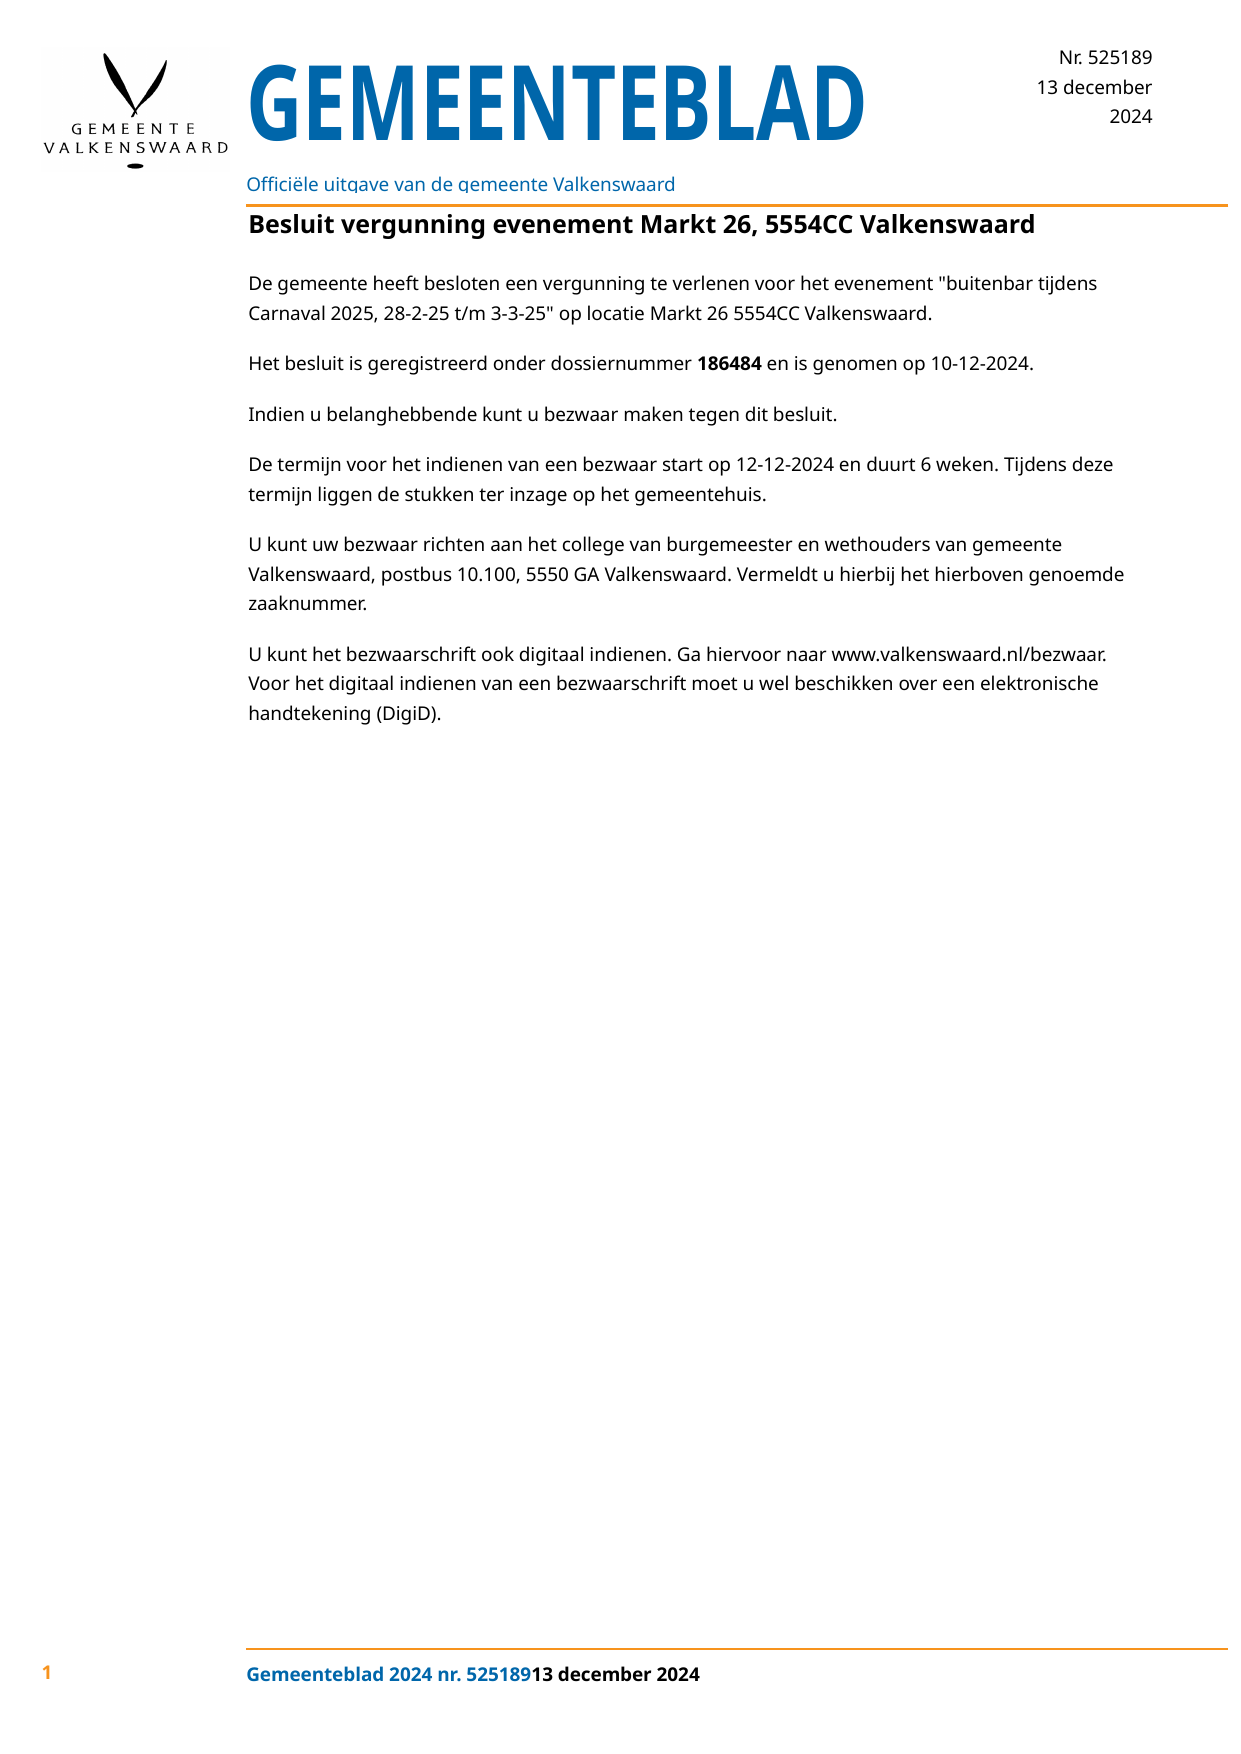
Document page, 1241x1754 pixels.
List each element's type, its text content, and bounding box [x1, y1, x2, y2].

text Besluit vergunning evenement Markt 26, 5554CC Valkenswaard [248, 207, 1152, 241]
text Het besluit is geregistreerd onder dossiernummer 186484 en is genomen op 10-12-2024. [248, 350, 1152, 376]
text De termijn voor het indienen van een bezwaar start op 12-12-2024 en duurt 6 weken. Tijdens deze termijn liggen de stukken ter inzage op het gemeentehuis. [248, 451, 1152, 506]
picture [41, 47, 231, 172]
text U kunt uw bezwaar richten aan het college van burgemeester en wethouders van gemeente Valkenswaard, postbus 10.100, 5550 GA Valkenswaard. Vermeldt u hierbij het hierboven genoemde zaaknummer. [248, 531, 1152, 616]
text Indien u belanghebbende kunt u bezwaar maken tegen dit besluit. [248, 401, 1152, 426]
text U kunt het bezwaarschrift ook digitaal indienen. Ga hiervoor naar www.valkenswaard.nl/bezwaar. Voor het digitaal indienen van een bezwaarschrift moet u wel beschikken over een elektronische handtekening (DigiD). [248, 641, 1152, 726]
text De gemeente heeft besloten een vergunning te verlenen voor het evenement "buitenbar tijdens Carnaval 2025, 28-2-25 t/m 3-3-25" op locatie Markt 26 5554CC Valkenswaard. [248, 270, 1152, 326]
